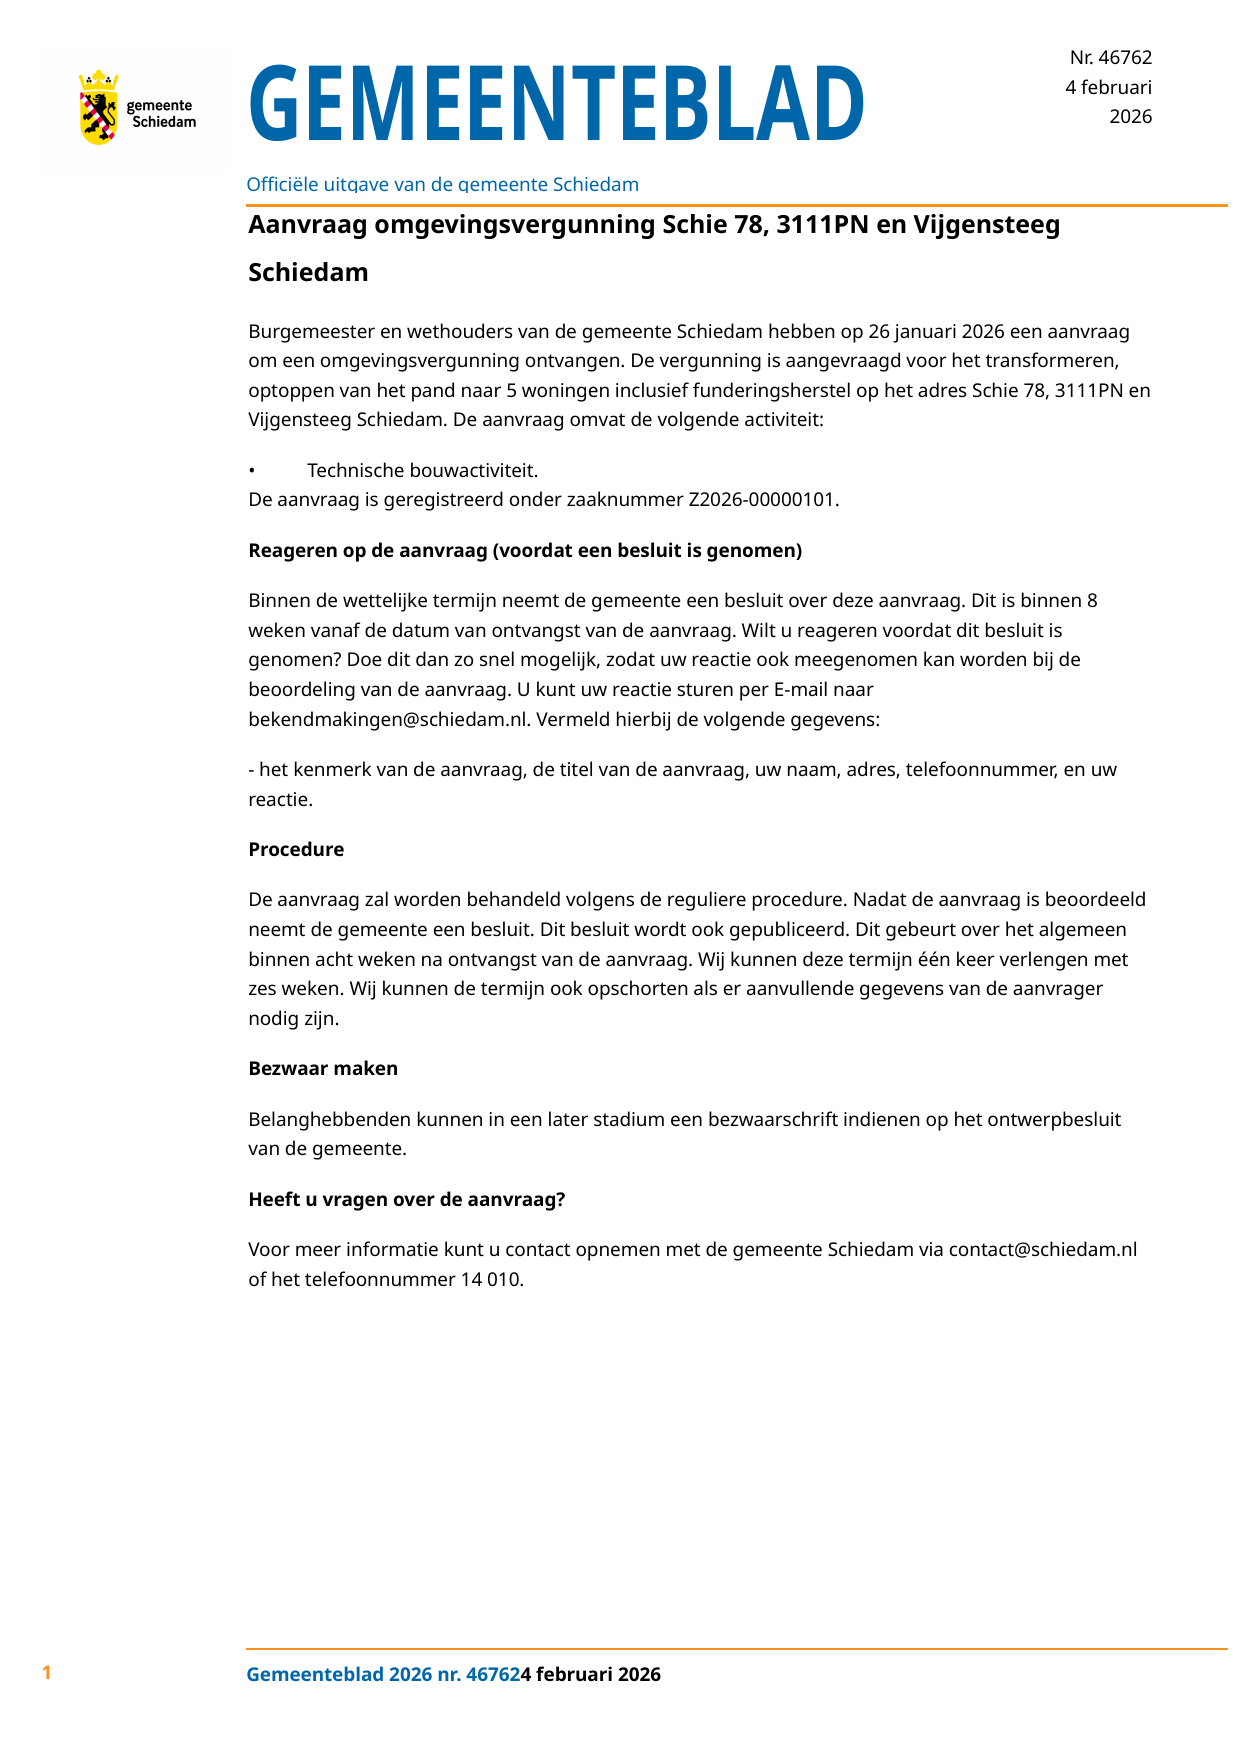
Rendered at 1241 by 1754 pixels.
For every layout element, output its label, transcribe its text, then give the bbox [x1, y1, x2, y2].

text Aanvraag omgevingsvergunning Schie 78, 3111PN en Vijgensteeg Schiedam [248, 207, 1152, 288]
picture [41, 47, 231, 172]
text Procedure [248, 836, 1152, 862]
text Belanghebbenden kunnen in een later stadium een bezwaarschrift indienen op het ontwerpbesluit van de gemeente. [248, 1106, 1152, 1161]
text - het kenmerk van de aanvraag, de titel van de aanvraag, uw naam, adres, telefoonnummer, en uw reactie. [248, 756, 1152, 812]
list Technische bouwactiviteit. [248, 457, 1152, 483]
text Binnen de wettelijke termijn neemt de gemeente een besluit over deze aanvraag. Dit is binnen 8 weken vanaf de datum van ontvangst van de aanvraag. Wilt u reageren voordat dit besluit is genomen? Doe dit dan zo snel mogelijk, zodat uw reactie ook meegenomen kan worden bij de beoordeling van de aanvraag. U kunt uw reactie sturen per E-mail naar bekendmakingen@schiedam.nl. Vermeld hierbij de volgende gegevens: [248, 587, 1152, 732]
text Burgemeester en wethouders van de gemeente Schiedam hebben op 26 januari 2026 een aanvraag om een omgevingsvergunning ontvangen. De vergunning is aangevraagd voor het transformeren, optoppen van het pand naar 5 woningen inclusief funderingsherstel op het adres Schie 78, 3111PN en Vijgensteeg Schiedam. De aanvraag omvat de volgende activiteit: [248, 318, 1152, 432]
text Heeft u vragen over de aanvraag? [248, 1186, 1152, 1212]
text Bezwaar maken [248, 1055, 1152, 1081]
text Reageren op de aanvraag (voordat een besluit is genomen) [248, 537, 1152, 563]
text Voor meer informatie kunt u contact opnemen met de gemeente Schiedam via contact@schiedam.nl of het telefoonnummer 14 010. [248, 1236, 1152, 1292]
text De aanvraag is geregistreerd onder zaaknummer Z2026-00000101. [248, 487, 1152, 512]
text De aanvraag zal worden behandeld volgens de reguliere procedure. Nadat de aanvraag is beoordeeld neemt de gemeente een besluit. Dit besluit wordt ook gepubliceerd. Dit gebeurt over het algemeen binnen acht weken na ontvangst van de aanvraag. Wij kunnen deze termijn één keer verlengen met zes weken. Wij kunnen de termijn ook opschorten als er aanvullende gegevens van de aanvrager nodig zijn. [248, 887, 1152, 1031]
